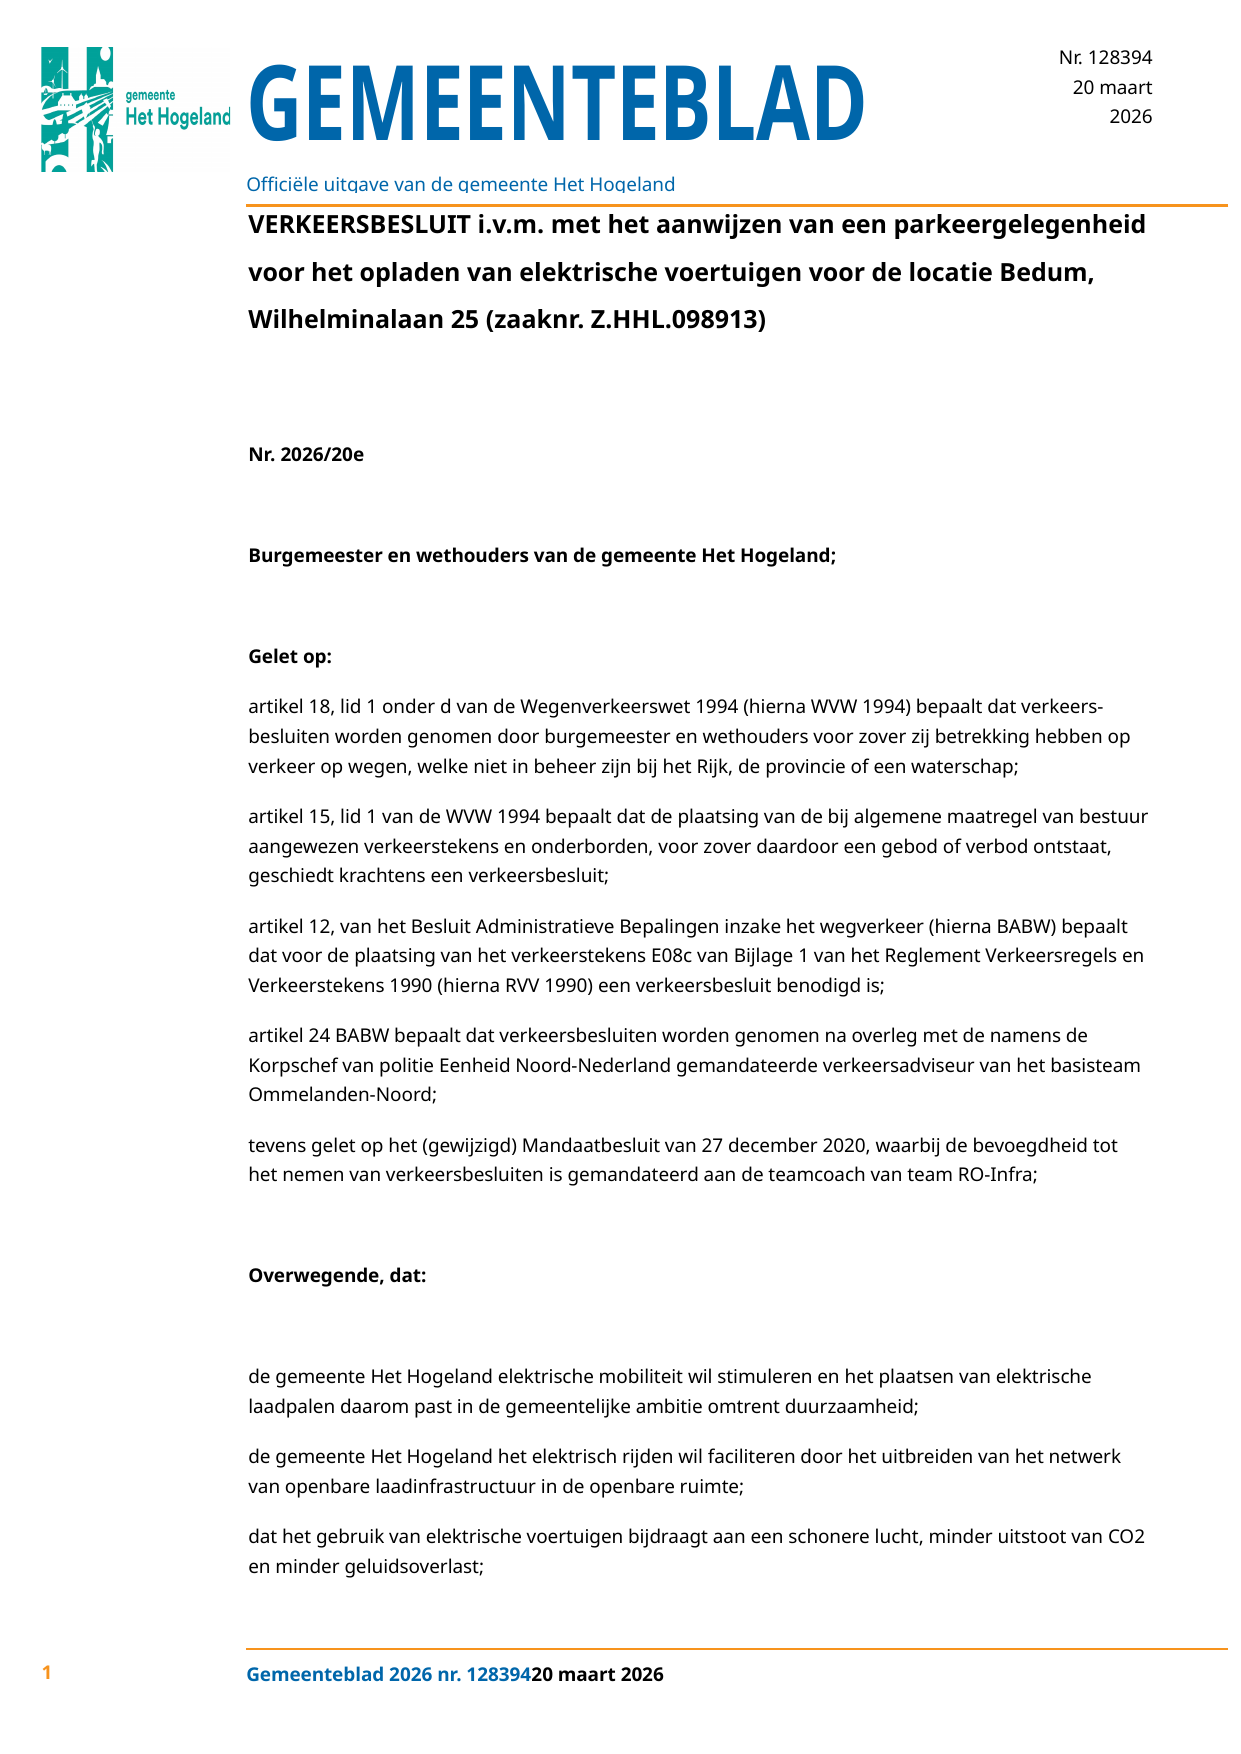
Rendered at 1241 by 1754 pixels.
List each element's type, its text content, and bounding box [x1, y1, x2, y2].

text Burgemeester en wethouders van de gemeente Het Hogeland; [248, 542, 1152, 568]
text de gemeente Het Hogeland elektrische mobiliteit wil stimuleren en het plaatsen van elektrische laadpalen daarom past in de gemeentelijke ambitie omtrent duurzaamheid; [248, 1363, 1152, 1419]
text dat het gebruik van elektrische voertuigen bijdraagt aan een schonere lucht, minder uitstoot van CO2 en minder geluidsoverlast; [248, 1523, 1152, 1579]
text Gelet op: [248, 643, 1152, 669]
text artikel 18, lid 1 onder d van de Wegenverkeerswet 1994 (hierna WVW 1994) bepaalt dat verkeers-besluiten worden genomen door burgemeester en wethouders voor zover zij betrekking hebben op verkeer op wegen, welke niet in beheer zijn bij het Rijk, de provincie of een waterschap; [248, 694, 1152, 779]
text artikel 12, van het Besluit Administratieve Bepalingen inzake het wegverkeer (hierna BABW) bepaalt dat voor de plaatsing van het verkeerstekens E08c van Bijlage 1 van het Reglement Verkeersregels en Verkeerstekens 1990 (hierna RVV 1990) een verkeersbesluit benodigd is; [248, 913, 1152, 998]
text de gemeente Het Hogeland het elektrisch rijden wil faciliteren door het uitbreiden van het netwerk van openbare laadinfrastructuur in de openbare ruimte; [248, 1443, 1152, 1499]
text artikel 24 BABW bepaalt dat verkeersbesluiten worden genomen na overleg met de namens de Korpschef van politie Eenheid Noord-Nederland gemandateerde verkeersadviseur van het basisteam Ommelanden-Noord; [248, 1022, 1152, 1107]
text Overwegende, dat: [248, 1262, 1152, 1288]
text Nr. 2026/20e [248, 442, 1152, 467]
text tevens gelet op het (gewijzigd) Mandaatbesluit van 27 december 2020, waarbij de bevoegdheid tot het nemen van verkeersbesluiten is gemandateerd aan de teamcoach van team RO-Infra; [248, 1132, 1152, 1187]
text artikel 15, lid 1 van de WVW 1994 bepaalt dat de plaatsing van de bij algemene maatregel van bestuur aangewezen verkeerstekens en onderborden, voor zover daardoor een gebod of verbod ontstaat, geschiedt krachtens een verkeersbesluit; [248, 803, 1152, 888]
text VERKEERSBESLUIT i.v.m. met het aanwijzen van een parkeergelegenheid voor het opladen van elektrische voertuigen voor de locatie Bedum, Wilhelminalaan 25 (zaaknr. Z.HHL.098913) [248, 207, 1152, 336]
picture [41, 47, 231, 172]
